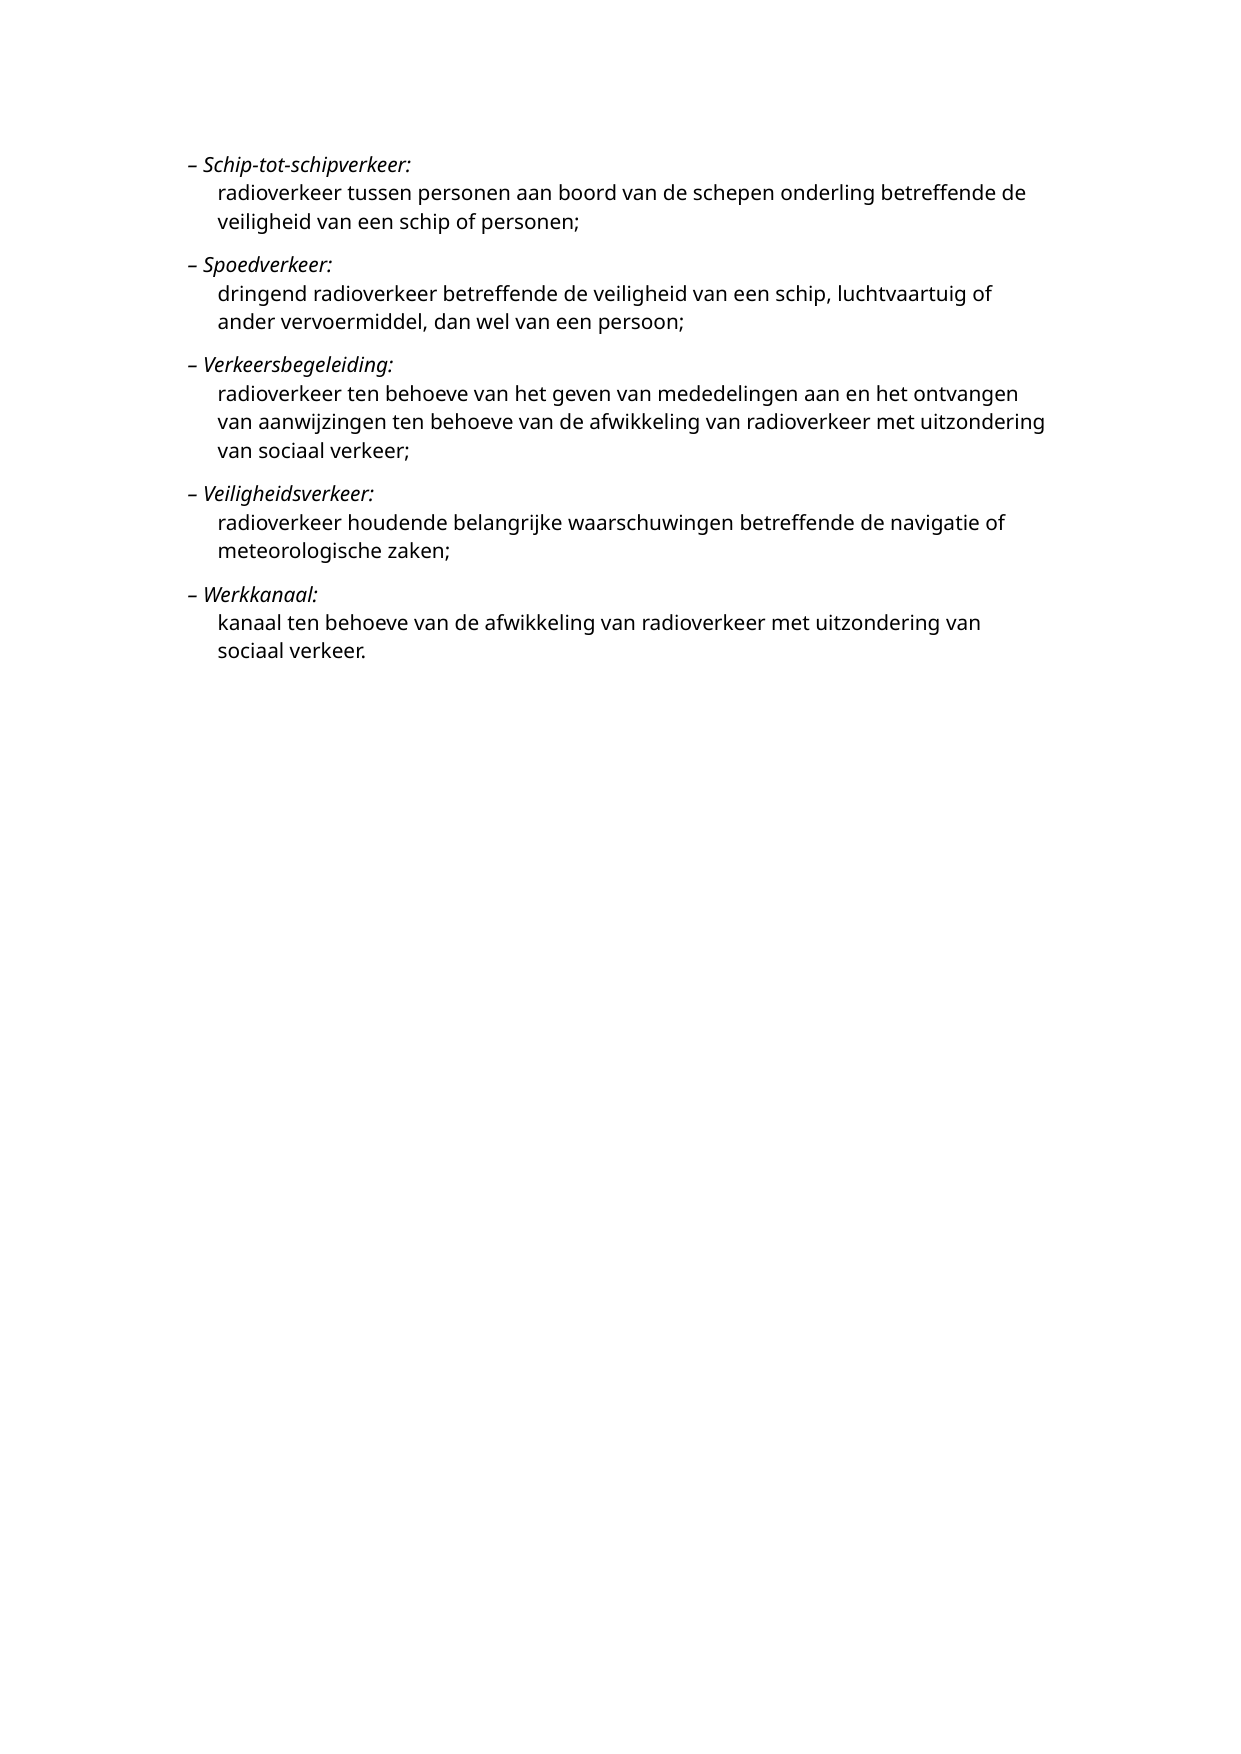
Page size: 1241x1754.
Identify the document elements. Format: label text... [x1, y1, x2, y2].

text – Spoedverkeer: [187, 250, 1053, 279]
text radioverkeer houdende belangrijke waarschuwingen betreffende de navigatie of meteorologische zaken; [217, 508, 1053, 565]
text – Schip-tot-schipverkeer: [187, 150, 1053, 178]
text – Werkkanaal: [187, 580, 1053, 608]
text radioverkeer ten behoeve van het geven van mededelingen aan en het ontvangen van aanwijzingen ten behoeve van de afwikkeling van radioverkeer met uitzondering van sociaal verkeer; [217, 379, 1053, 464]
text kanaal ten behoeve van de afwikkeling van radioverkeer met uitzondering van sociaal verkeer. [217, 608, 1053, 665]
text – Veiligheidsverkeer: [187, 479, 1053, 508]
text – Verkeersbegeleiding: [187, 351, 1053, 379]
text dringend radioverkeer betreffende de veiligheid van een schip, luchtvaartuig of ander vervoermiddel, dan wel van een persoon; [217, 279, 1053, 336]
text radioverkeer tussen personen aan boord van de schepen onderling betreffende de veiligheid van een schip of personen; [217, 178, 1053, 235]
